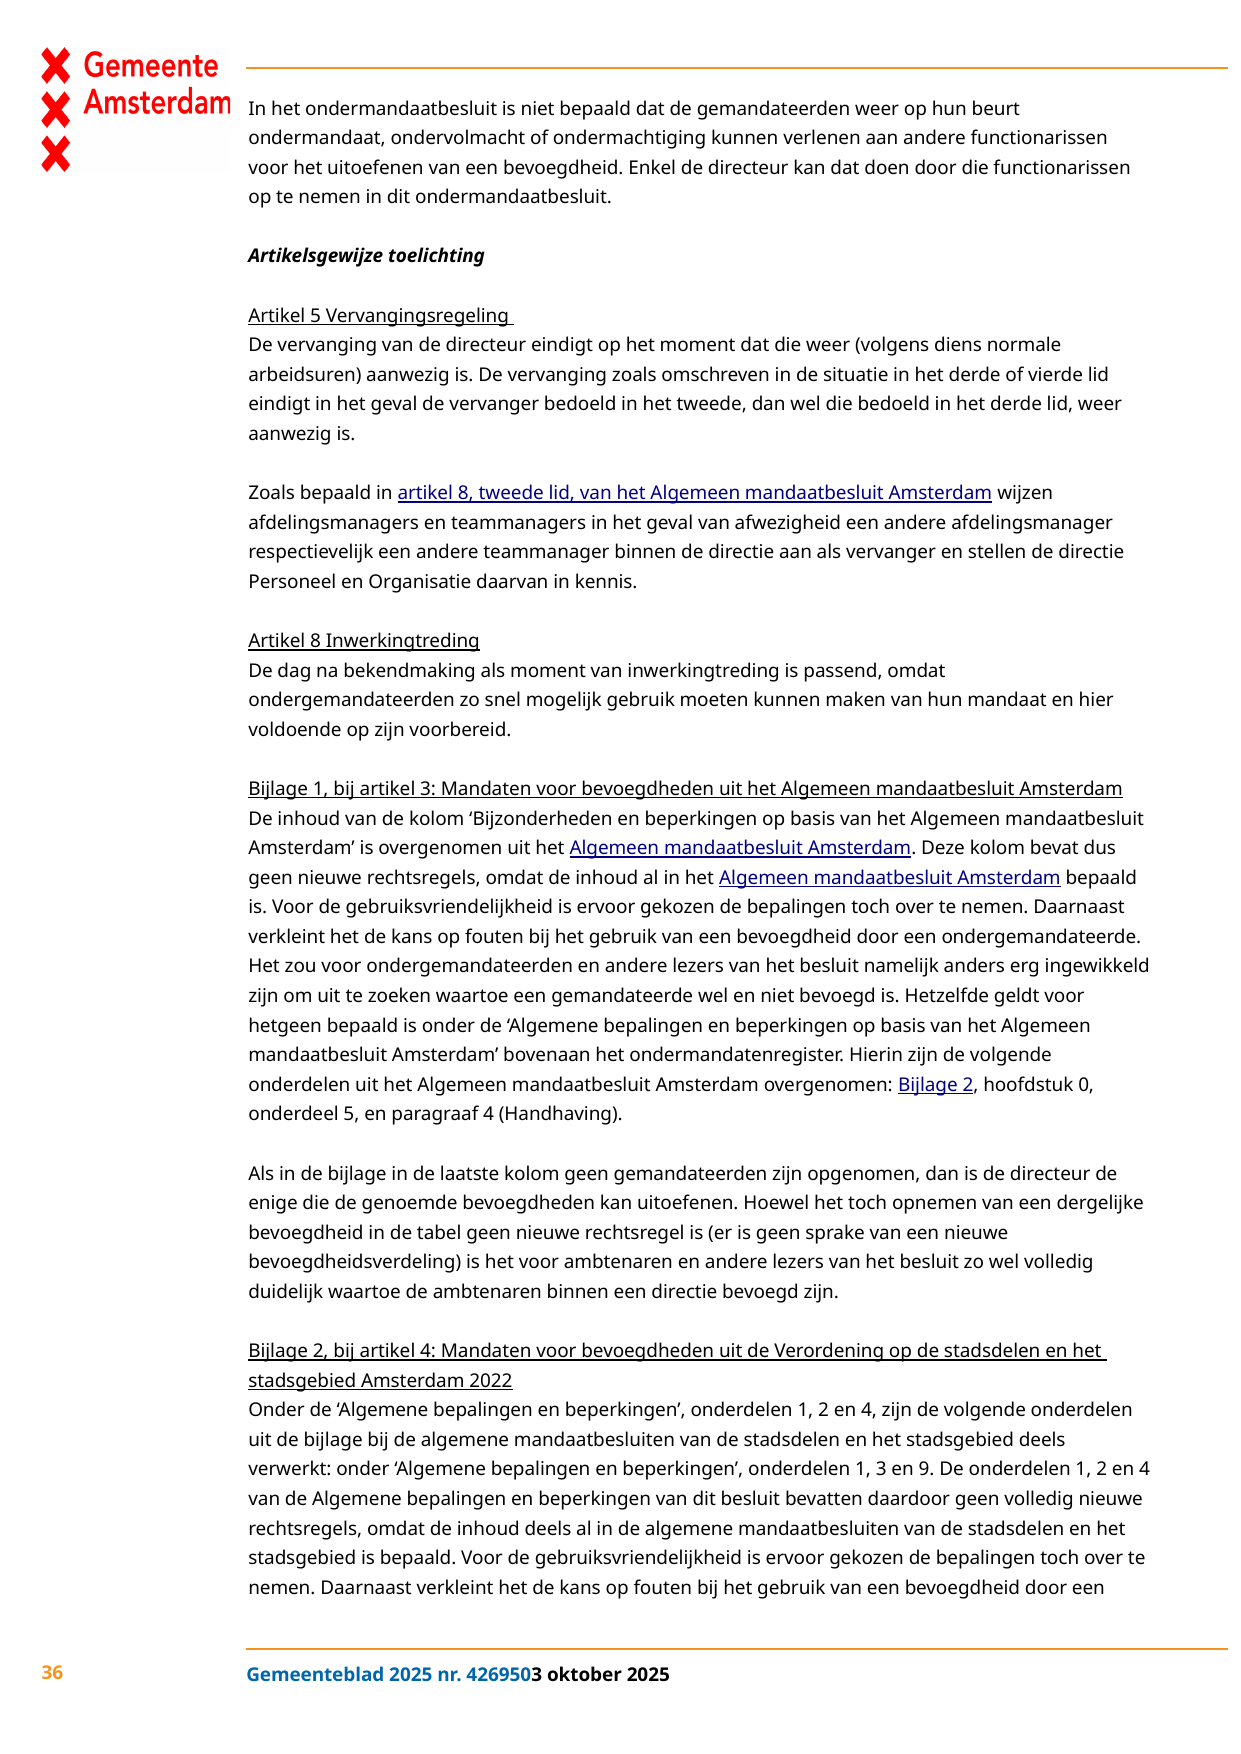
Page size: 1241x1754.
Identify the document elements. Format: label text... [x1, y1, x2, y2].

text Bijlage 2, bij artikel 4: Mandaten voor bevoegdheden uit de Verordening op de stadsdelen en het stadsgebied Amsterdam 2022 [248, 1337, 1152, 1393]
text De vervanging van de directeur eindigt op het moment dat die weer (volgens diens normale arbeidsuren) aanwezig is. De vervanging zoals omschreven in de situatie in het derde of vierde lid eindigt in het geval de vervanger bedoeld in het tweede, dan wel die bedoeld in het derde lid, weer aanwezig is. [248, 331, 1152, 446]
text Onder de ‘Algemene bepalingen en beperkingen’, onderdelen 1, 2 en 4, zijn de volgende onderdelen uit de bijlage bij de algemene mandaatbesluiten van de stadsdelen en het stadsgebied deels verwerkt: onder ‘Algemene bepalingen en beperkingen’, onderdelen 1, 3 en 9. De onderdelen 1, 2 en 4 van de Algemene bepalingen en beperkingen van dit besluit bevatten daardoor geen volledig nieuwe rechtsregels, omdat de inhoud deels al in de algemene mandaatbesluiten van de stadsdelen en het stadsgebied is bepaald. Voor de gebruiksvriendelijkheid is ervoor gekozen de bepalingen toch over te nemen. Daarnaast verkleint het de kans op fouten bij het gebruik van een bevoegdheid door een [248, 1396, 1152, 1600]
text De dag na bekendmaking als moment van inwerkingtreding is passend, omdat ondergemandateerden zo snel mogelijk gebruik moeten kunnen maken van hun mandaat en hier voldoende op zijn voorbereid. [248, 657, 1152, 742]
text Zoals bepaald in artikel 8, tweede lid, van het Algemeen mandaatbesluit Amsterdam wijzen afdelingsmanagers en teammanagers in het geval van afwezigheid een andere afdelingsmanager respectievelijk een andere teammanager binnen de directie aan als vervanger en stellen de directie Personeel en Organisatie daarvan in kennis. [248, 479, 1152, 594]
text Als in de bijlage in de laatste kolom geen gemandateerden zijn opgenomen, dan is de directeur de enige die de genoemde bevoegdheden kan uitoefenen. Hoewel het toch opnemen van een dergelijke bevoegdheid in de tabel geen nieuwe rechtsregel is (er is geen sprake van een nieuwe bevoegdheidsverdeling) is het voor ambtenaren en andere lezers van het besluit zo wel volledig duidelijk waartoe de ambtenaren binnen een directie bevoegd zijn. [248, 1160, 1152, 1304]
text In het ondermandaatbesluit is niet bepaald dat de gemandateerden weer op hun beurt ondermandaat, ondervolmacht of ondermachtiging kunnen verlenen aan andere functionarissen voor het uitoefenen van een bevoegdheid. Enkel de directeur kan dat doen door die functionarissen op te nemen in dit ondermandaatbesluit. [248, 95, 1152, 209]
picture [41, 47, 231, 172]
text Artikelsgewijze toelichting [248, 243, 1152, 268]
text Artikel 5 Vervangingsregeling [248, 302, 1152, 328]
text Artikel 8 Inwerkingtreding [248, 627, 1152, 653]
text De inhoud van de kolom ‘Bijzonderheden en beperkingen op basis van het Algemeen mandaatbesluit Amsterdam’ is overgenomen uit het Algemeen mandaatbesluit Amsterdam. Deze kolom bevat dus geen nieuwe rechtsregels, omdat de inhoud al in het Algemeen mandaatbesluit Amsterdam bepaald is. Voor de gebruiksvriendelijkheid is ervoor gekozen de bepalingen toch over te nemen. Daarnaast verkleint het de kans op fouten bij het gebruik van een bevoegdheid door een ondergemandateerde. Het zou voor ondergemandateerden en andere lezers van het besluit namelijk anders erg ingewikkeld zijn om uit te zoeken waartoe een gemandateerde wel en niet bevoegd is. Hetzelfde geldt voor hetgeen bepaald is onder de ‘Algemene bepalingen en beperkingen op basis van het Algemeen mandaatbesluit Amsterdam’ bovenaan het ondermandatenregister. Hierin zijn de volgende onderdelen uit het Algemeen mandaatbesluit Amsterdam overgenomen: Bijlage 2, hoofdstuk 0, onderdeel 5, en paragraaf 4 (Handhaving). [248, 805, 1152, 1126]
text Bijlage 1, bij artikel 3: Mandaten voor bevoegdheden uit het Algemeen mandaatbesluit Amsterdam [248, 775, 1152, 801]
